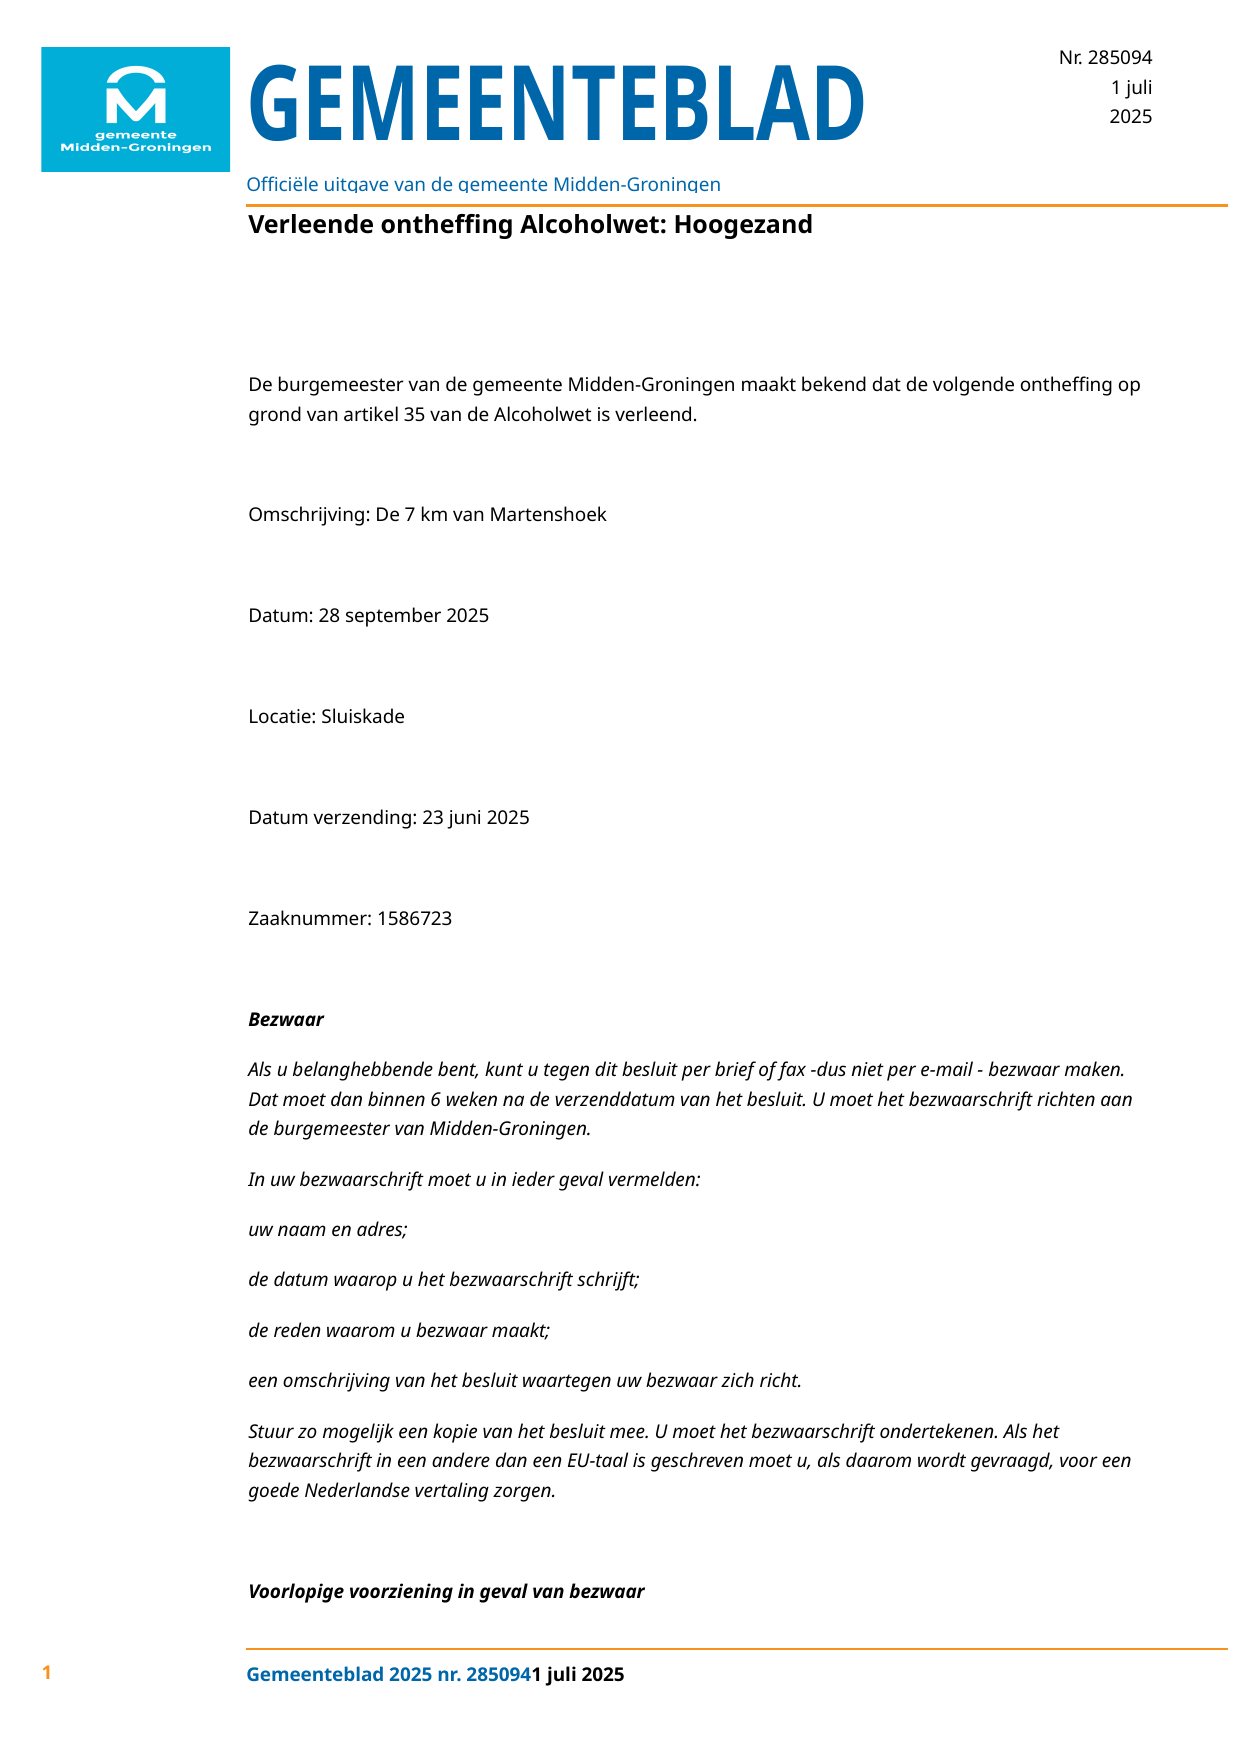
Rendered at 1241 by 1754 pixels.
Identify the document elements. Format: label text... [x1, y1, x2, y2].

text een omschrijving van het besluit waartegen uw bezwaar zich richt. [248, 1367, 1152, 1393]
picture [107, 89, 165, 122]
text uw naam en adres; [248, 1216, 1152, 1242]
picture [108, 66, 164, 82]
text Stuur zo mogelijk een kopie van het besluit mee. U moet het bezwaarschrift ondertekenen. Als het bezwaarschrift in een andere dan een EU-taal is geschreven moet u, als daarom wordt gevraagd, voor een goede Nederlandse vertaling zorgen. [248, 1418, 1152, 1503]
text De burgemeester van de gemeente Midden-Groningen maakt bekend dat de volgende ontheffing op grond van artikel 35 van de Alcoholwet is verleend. [248, 371, 1152, 426]
text Omschrijving: De 7 km van Martenshoek [248, 502, 1152, 527]
text In uw bezwaarschrift moet u in ieder geval vermelden: [248, 1166, 1152, 1191]
text Locatie: Sluiskade [248, 703, 1152, 729]
text Verleende ontheffing Alcoholwet: Hoogezand [248, 207, 1152, 241]
text de reden waarom u bezwaar maakt; [248, 1317, 1152, 1343]
text Datum: 28 september 2025 [248, 602, 1152, 628]
text Voorlopige voorziening in geval van bezwaar [248, 1578, 1152, 1603]
text de datum waarop u het bezwaarschrift schrijft; [248, 1267, 1152, 1292]
text Als u belanghebbende bent, kunt u tegen dit besluit per brief of fax -dus niet per e-mail - bezwaar maken. Dat moet dan binnen 6 weken na de verzenddatum van het besluit. U moet het bezwaarschrift richten aan de burgemeester van Midden-Groningen. [248, 1056, 1152, 1141]
picture [184, 146, 190, 153]
text Bezwaar [248, 1006, 1152, 1031]
text Zaaknummer: 1586723 [248, 905, 1152, 931]
text Datum verzending: 23 juni 2025 [248, 804, 1152, 830]
